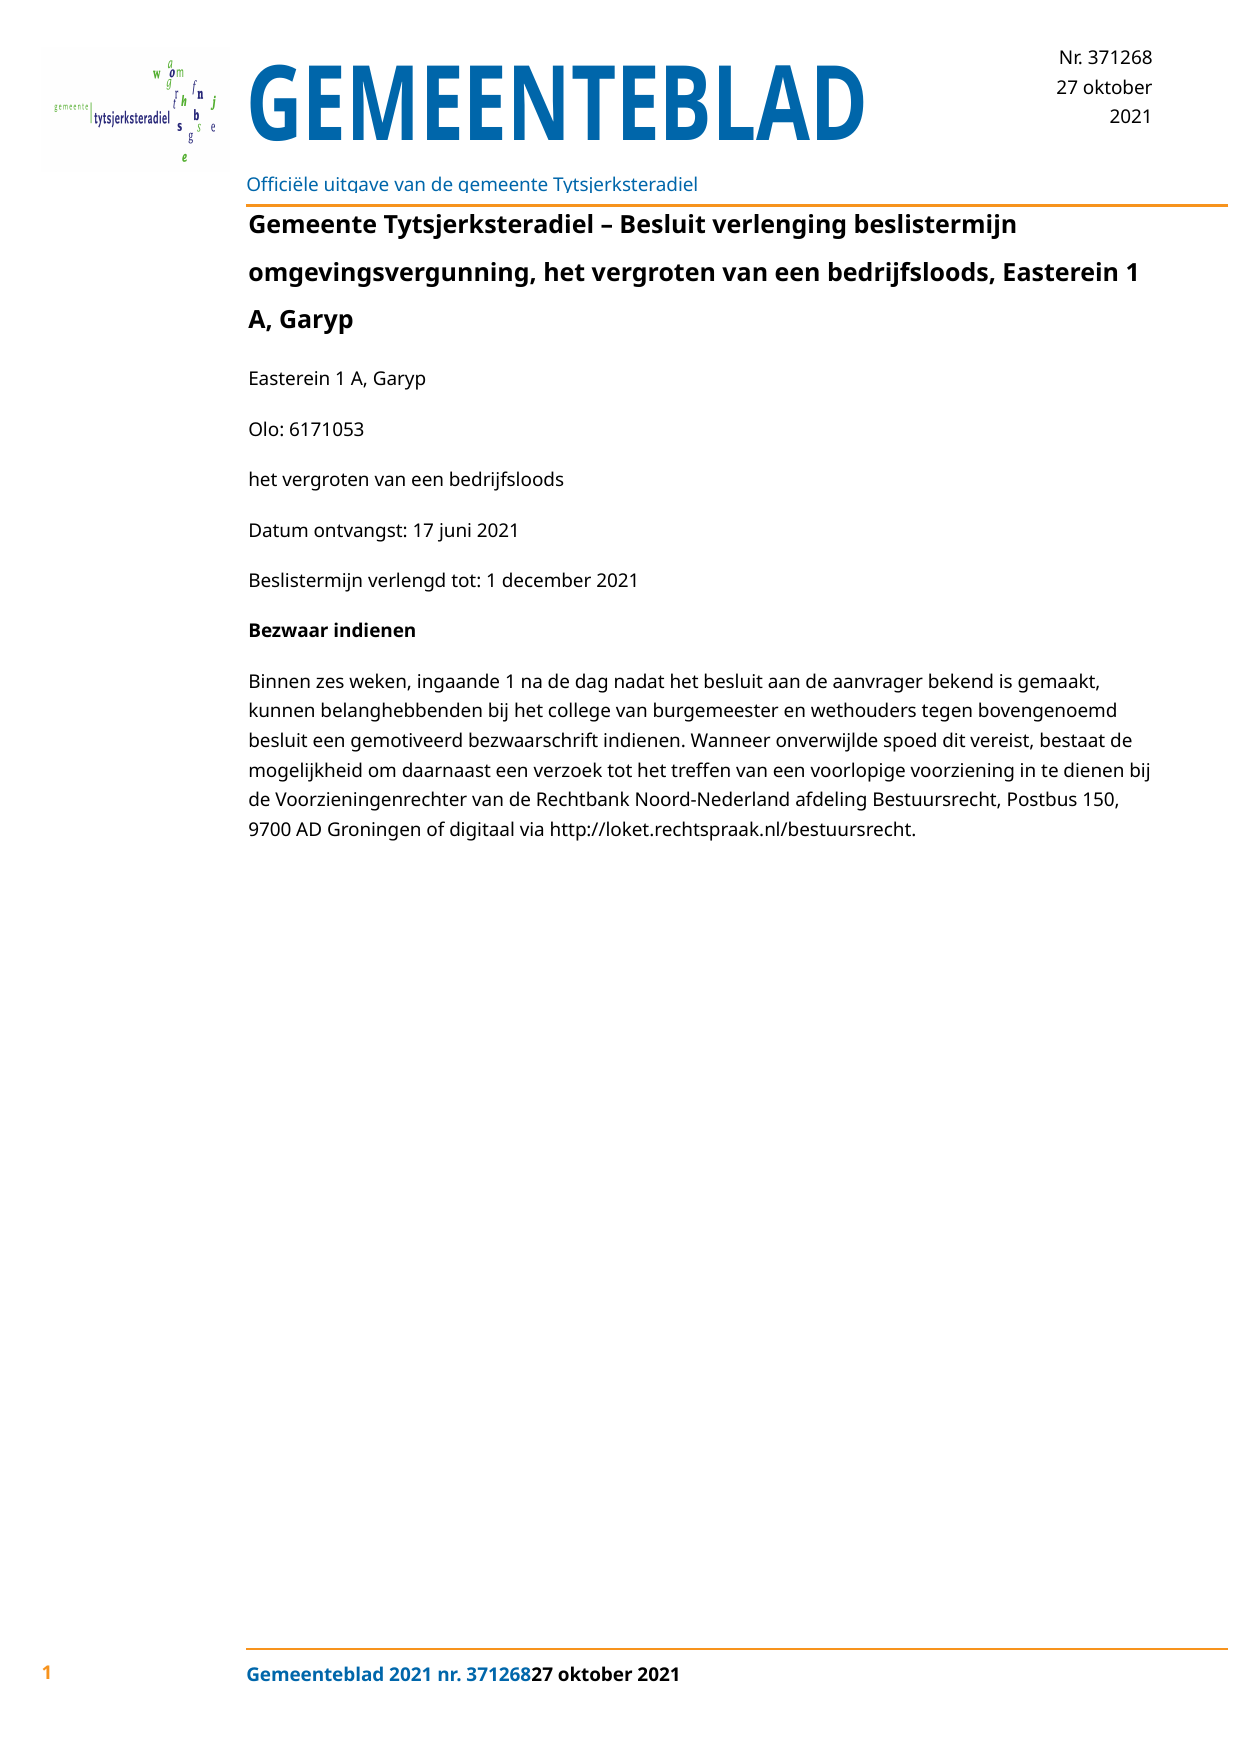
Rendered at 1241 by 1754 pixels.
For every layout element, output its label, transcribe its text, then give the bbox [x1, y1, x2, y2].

text Olo: 6171053 [248, 416, 1152, 442]
text Binnen zes weken, ingaande 1 na de dag nadat het besluit aan de aanvrager bekend is gemaakt, kunnen belanghebbenden bij het college van burgemeester en wethouders tegen bovengenoemd besluit een gemotiveerd bezwaarschrift indienen. Wanneer onverwijlde spoed dit vereist, bestaat de mogelijkheid om daarnaast een verzoek tot het treffen van een voorlopige voorziening in te dienen bij de Voorzieningenrechter van de Rechtbank Noord-Nederland afdeling Bestuursrecht, Postbus 150, 9700 AD Groningen of digitaal via http://loket.rechtspraak.nl/bestuursrecht. [248, 668, 1152, 842]
text Beslistermijn verlengd tot: 1 december 2021 [248, 567, 1152, 593]
text Easterein 1 A, Garyp [248, 366, 1152, 391]
text Gemeente Tytsjerksteradiel – Besluit verlenging beslistermijn omgevingsvergunning, het vergroten van een bedrijfsloods, Easterein 1 A, Garyp [248, 207, 1152, 336]
text Datum ontvangst: 17 juni 2021 [248, 517, 1152, 542]
text Bezwaar indienen [248, 618, 1152, 643]
text het vergroten van een bedrijfsloods [248, 466, 1152, 492]
picture [41, 47, 231, 172]
